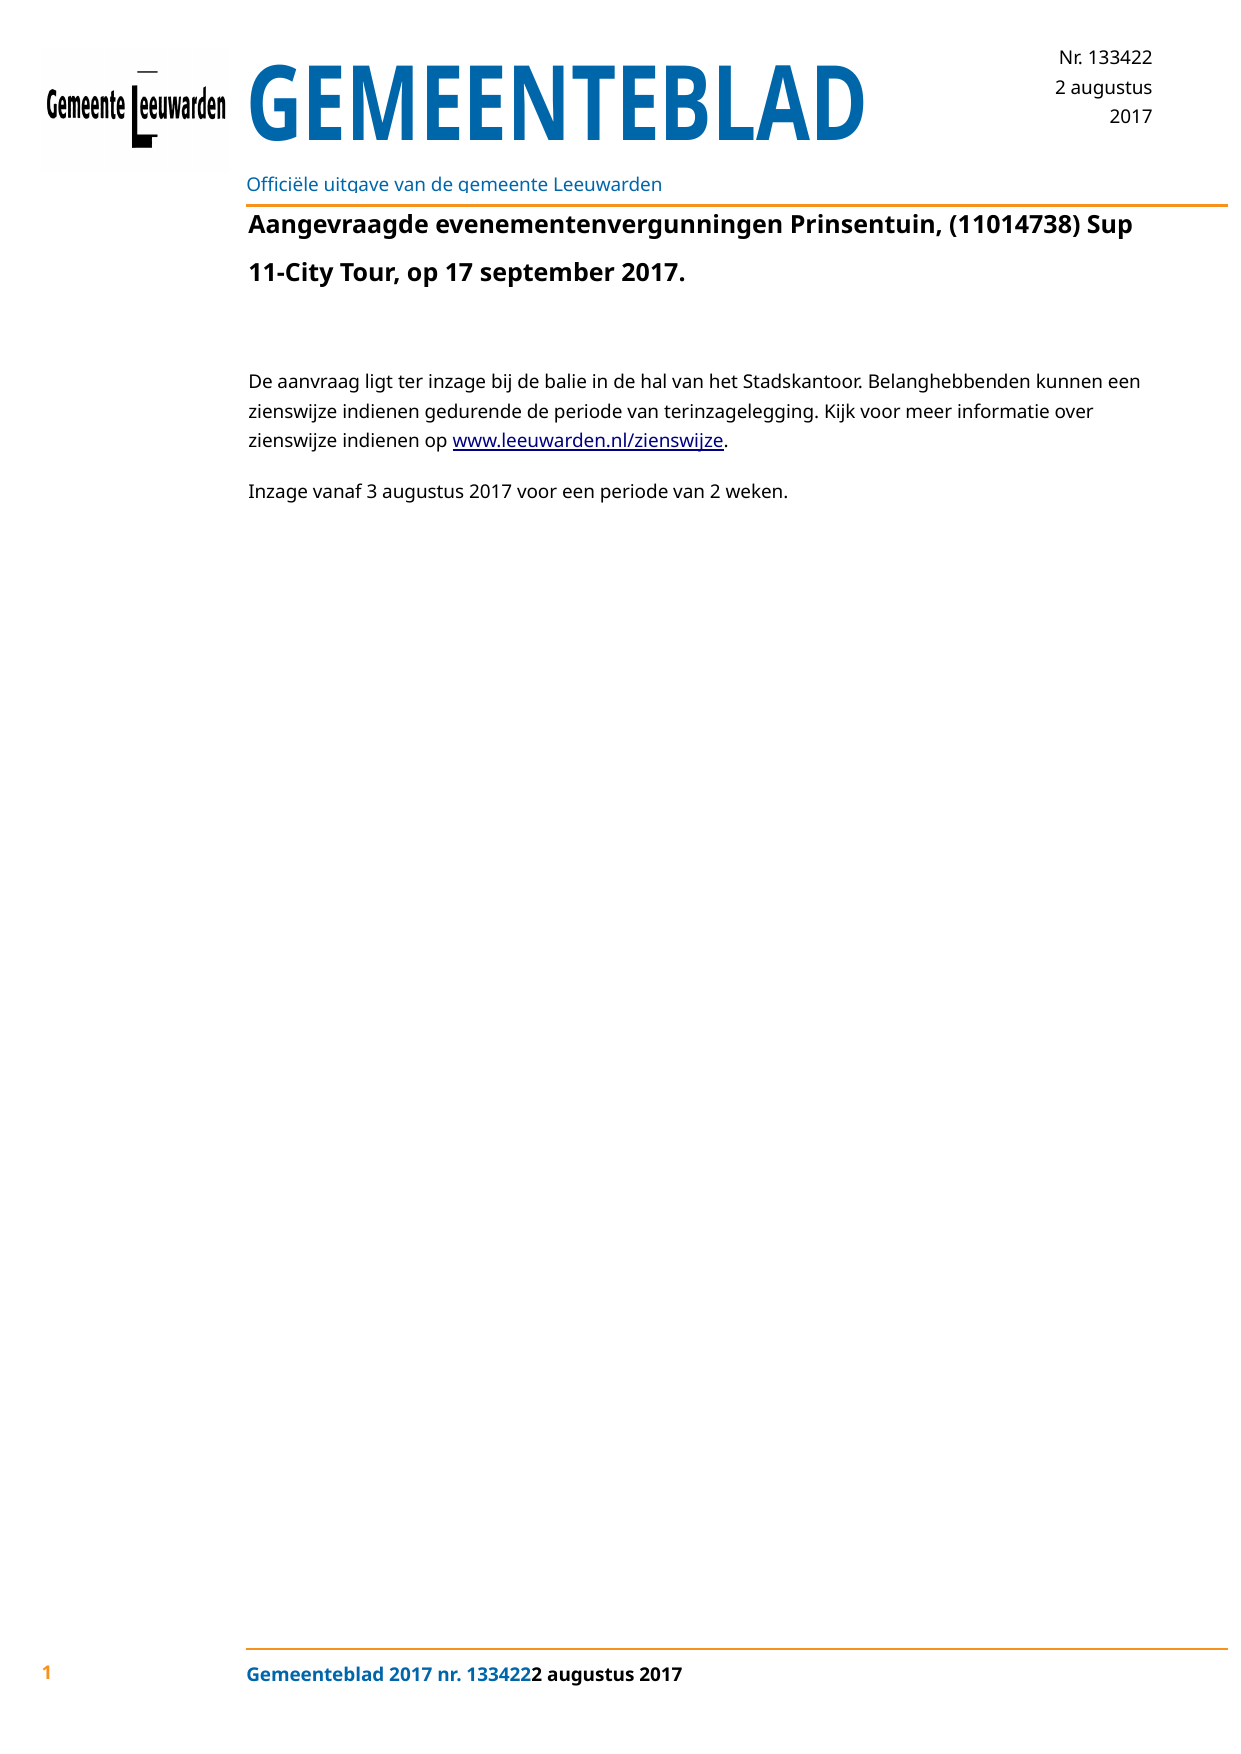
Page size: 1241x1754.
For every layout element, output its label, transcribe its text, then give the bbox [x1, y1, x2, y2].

text Inzage vanaf 3 augustus 2017 voor een periode van 2 weken. [248, 478, 1152, 504]
text De aanvraag ligt ter inzage bij de balie in de hal van het Stadskantoor. Belanghebbenden kunnen een zienswijze indienen gedurende de periode van terinzagelegging. Kijk voor meer informatie over zienswijze indienen op www.leeuwarden.nl/zienswijze. [248, 368, 1152, 453]
text Aangevraagde evenementenvergunningen Prinsentuin, (11014738) Sup 11-City Tour, op 17 september 2017. [248, 207, 1152, 288]
picture [41, 47, 231, 172]
